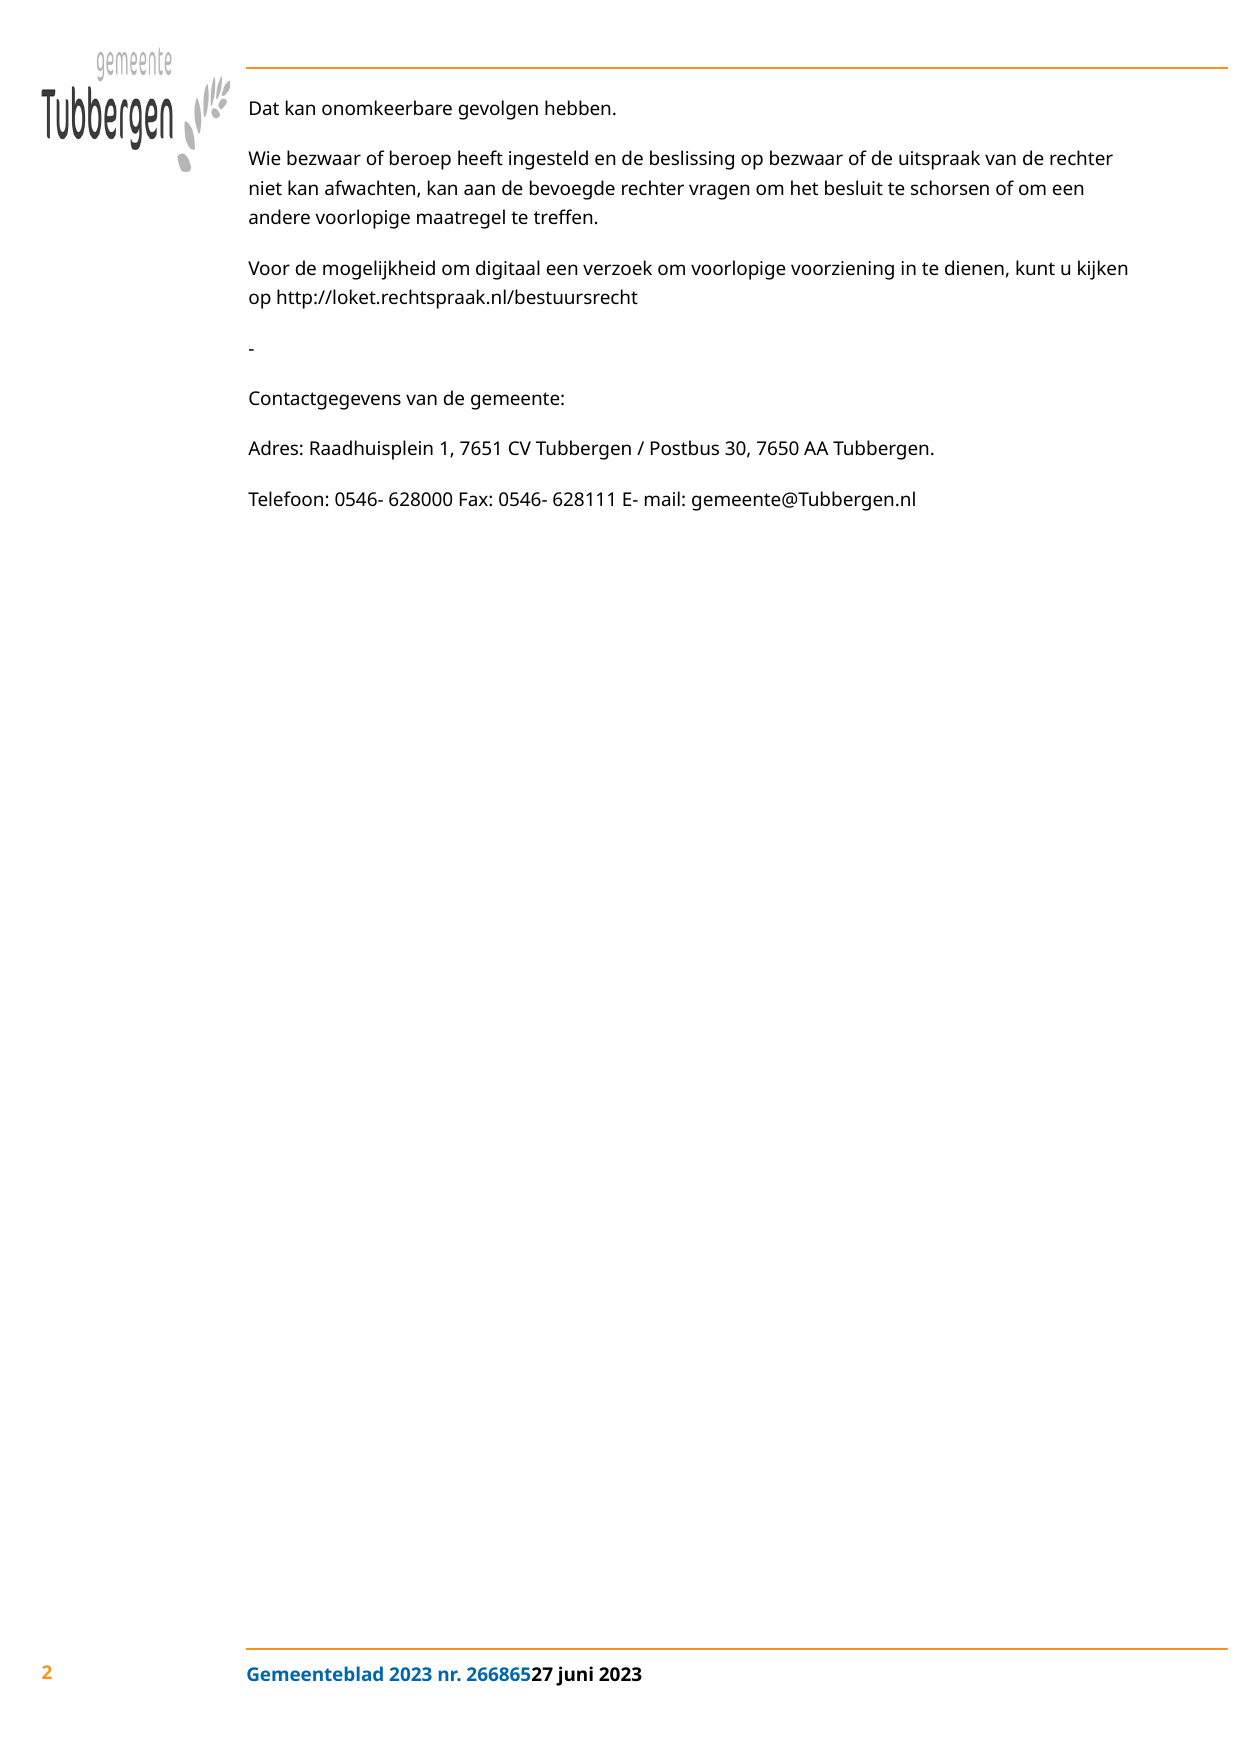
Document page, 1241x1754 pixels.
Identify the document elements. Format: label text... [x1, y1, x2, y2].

picture [41, 47, 231, 172]
text Voor de mogelijkheid om digitaal een verzoek om voorlopige voorziening in te dienen, kunt u kijken op http://loket.rechtspraak.nl/bestuursrecht [248, 255, 1152, 310]
text Contactgegevens van de gemeente: [248, 385, 1152, 411]
text - [248, 335, 1152, 361]
text Telefoon: 0546- 628000 Fax: 0546- 628111 E- mail: gemeente@Tubbergen.nl [248, 486, 1152, 512]
text Wie bezwaar of beroep heeft ingesteld en de beslissing op bezwaar of de uitspraak van de rechter niet kan afwachten, kan aan de bevoegde rechter vragen om het besluit te schorsen of om een andere voorlopige maatregel te treffen. [248, 145, 1152, 230]
text Adres: Raadhuisplein 1, 7651 CV Tubbergen / Postbus 30, 7650 AA Tubbergen. [248, 436, 1152, 461]
text Dat kan onomkeerbare gevolgen hebben. [248, 95, 1152, 121]
